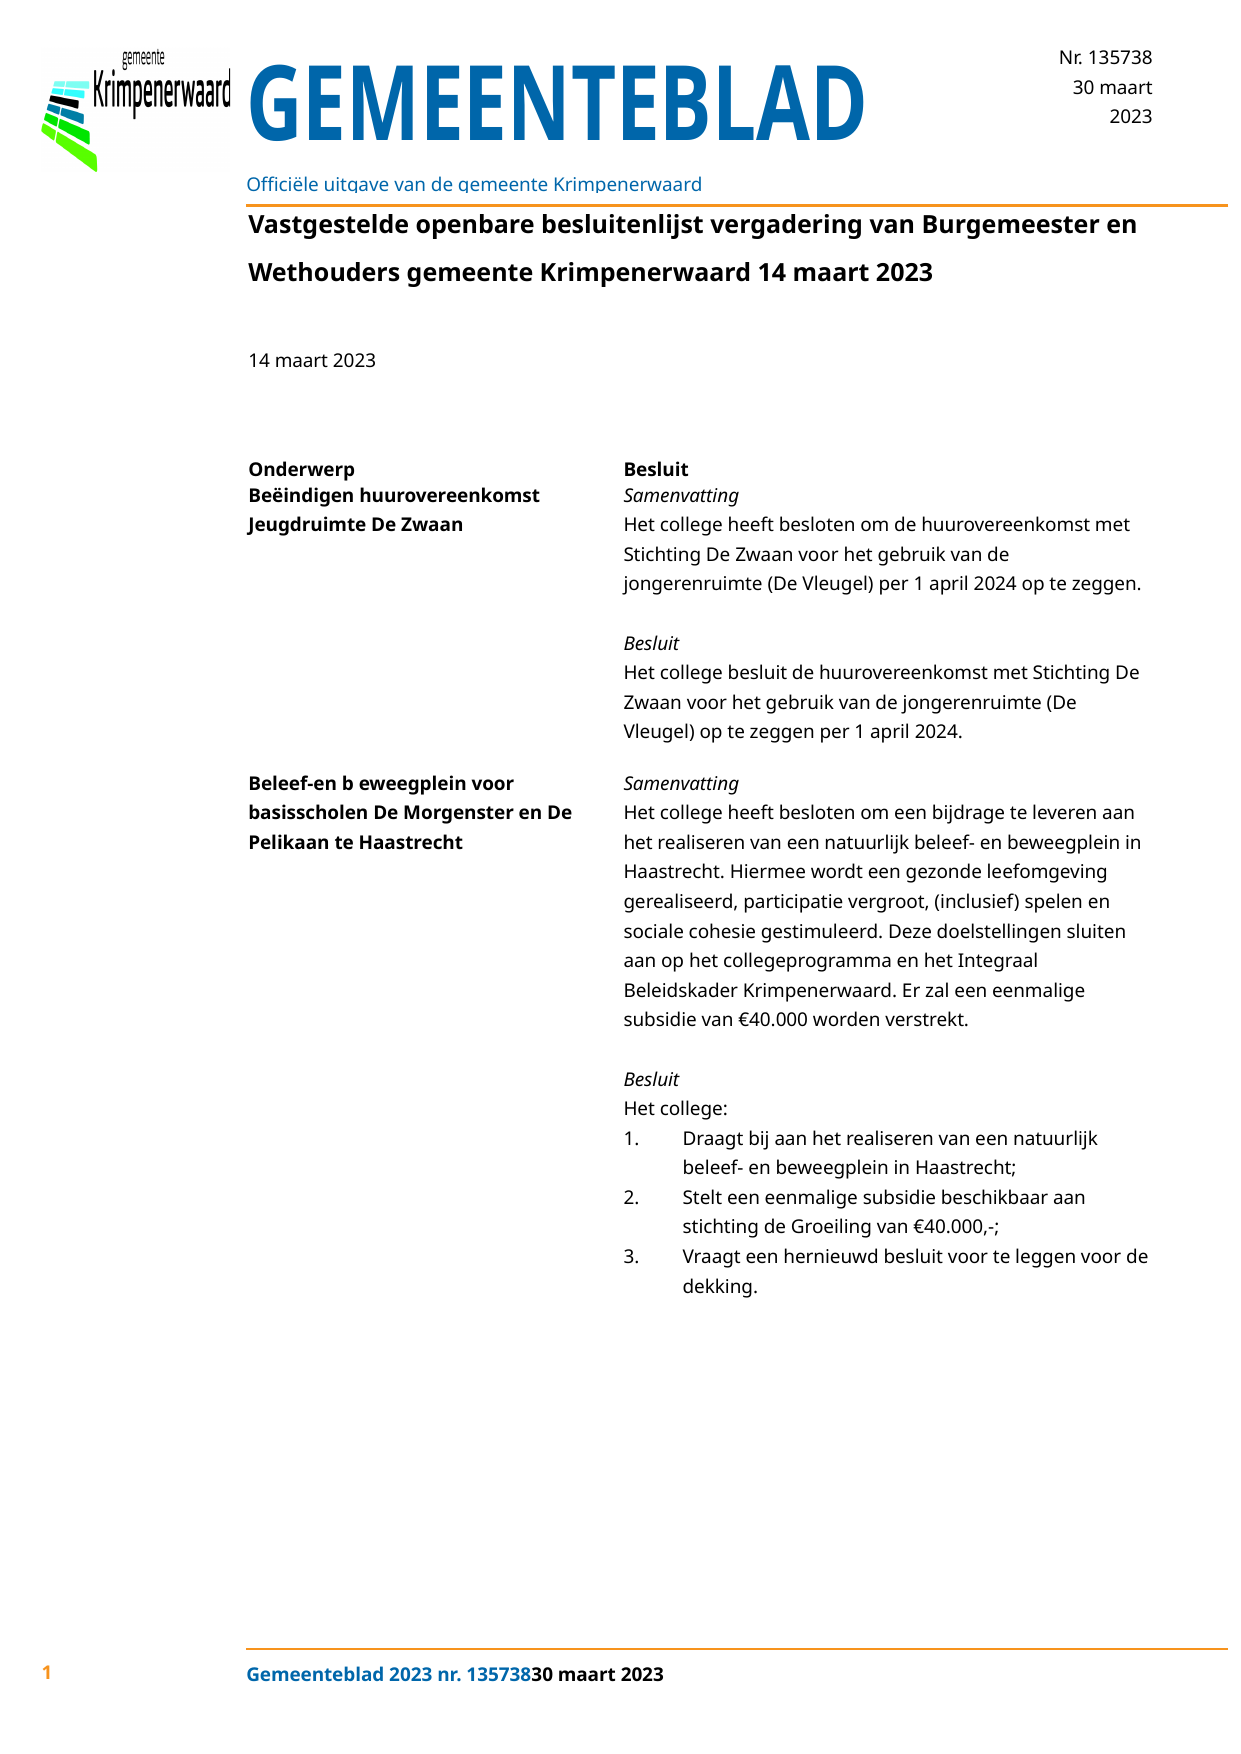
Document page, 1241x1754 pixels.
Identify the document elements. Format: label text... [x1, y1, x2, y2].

table_cell Beleef-en b eweegplein voor basisscholen De Morgenster en De Pelikaan te Haastrecht [248, 770, 623, 1298]
table_cell [623, 744, 1152, 770]
table_cell Samenvatting Het college heeft besloten om de huurovereenkomst met Stichting De Zwaan voor het gebruik van de jongerenruimte (De Vleugel) per 1 april 2024 op te zeggen. Besluit Het college besluit de huurovereenkomst met Stichting De Zwaan voor het gebruik van de jongerenruimte (De Vleugel) op te zeggen per 1 april 2024. [623, 482, 1152, 744]
picture [41, 47, 231, 172]
table_header Besluit [623, 456, 1152, 482]
table_cell Beëindigen huurovereenkomst Jeugdruimte De Zwaan [248, 482, 623, 744]
text 14 maart 2023 [248, 347, 1152, 373]
table_cell [623, 1299, 1152, 1324]
table_cell [248, 1299, 623, 1324]
table_cell [248, 744, 623, 770]
table_header Onderwerp [248, 456, 623, 482]
table_cell Samenvatting Het college heeft besloten om een bijdrage te leveren aan het realiseren van een natuurlijk beleef- en beweegplein in Haastrecht. Hiermee wordt een gezonde leefomgeving gerealiseerd, participatie vergroot, (inclusief) spelen en sociale cohesie gestimuleerd. Deze doelstellingen sluiten aan op het collegeprogramma en het Integraal Beleidskader Krimpenerwaard. Er zal een eenmalige subsidie van €40.000 worden verstrekt. Besluit Het college: Draagt bij aan het realiseren van een natuurlijk beleef- en beweegplein in Haastrecht; Stelt een eenmalige subsidie beschikbaar aan stichting de Groeiling van €40.000,-; Vraagt een hernieuwd besluit voor te leggen voor de dekking. [623, 770, 1152, 1298]
text Vastgestelde openbare besluitenlijst vergadering van Burgemeester en Wethouders gemeente Krimpenerwaard 14 maart 2023 [248, 207, 1152, 288]
